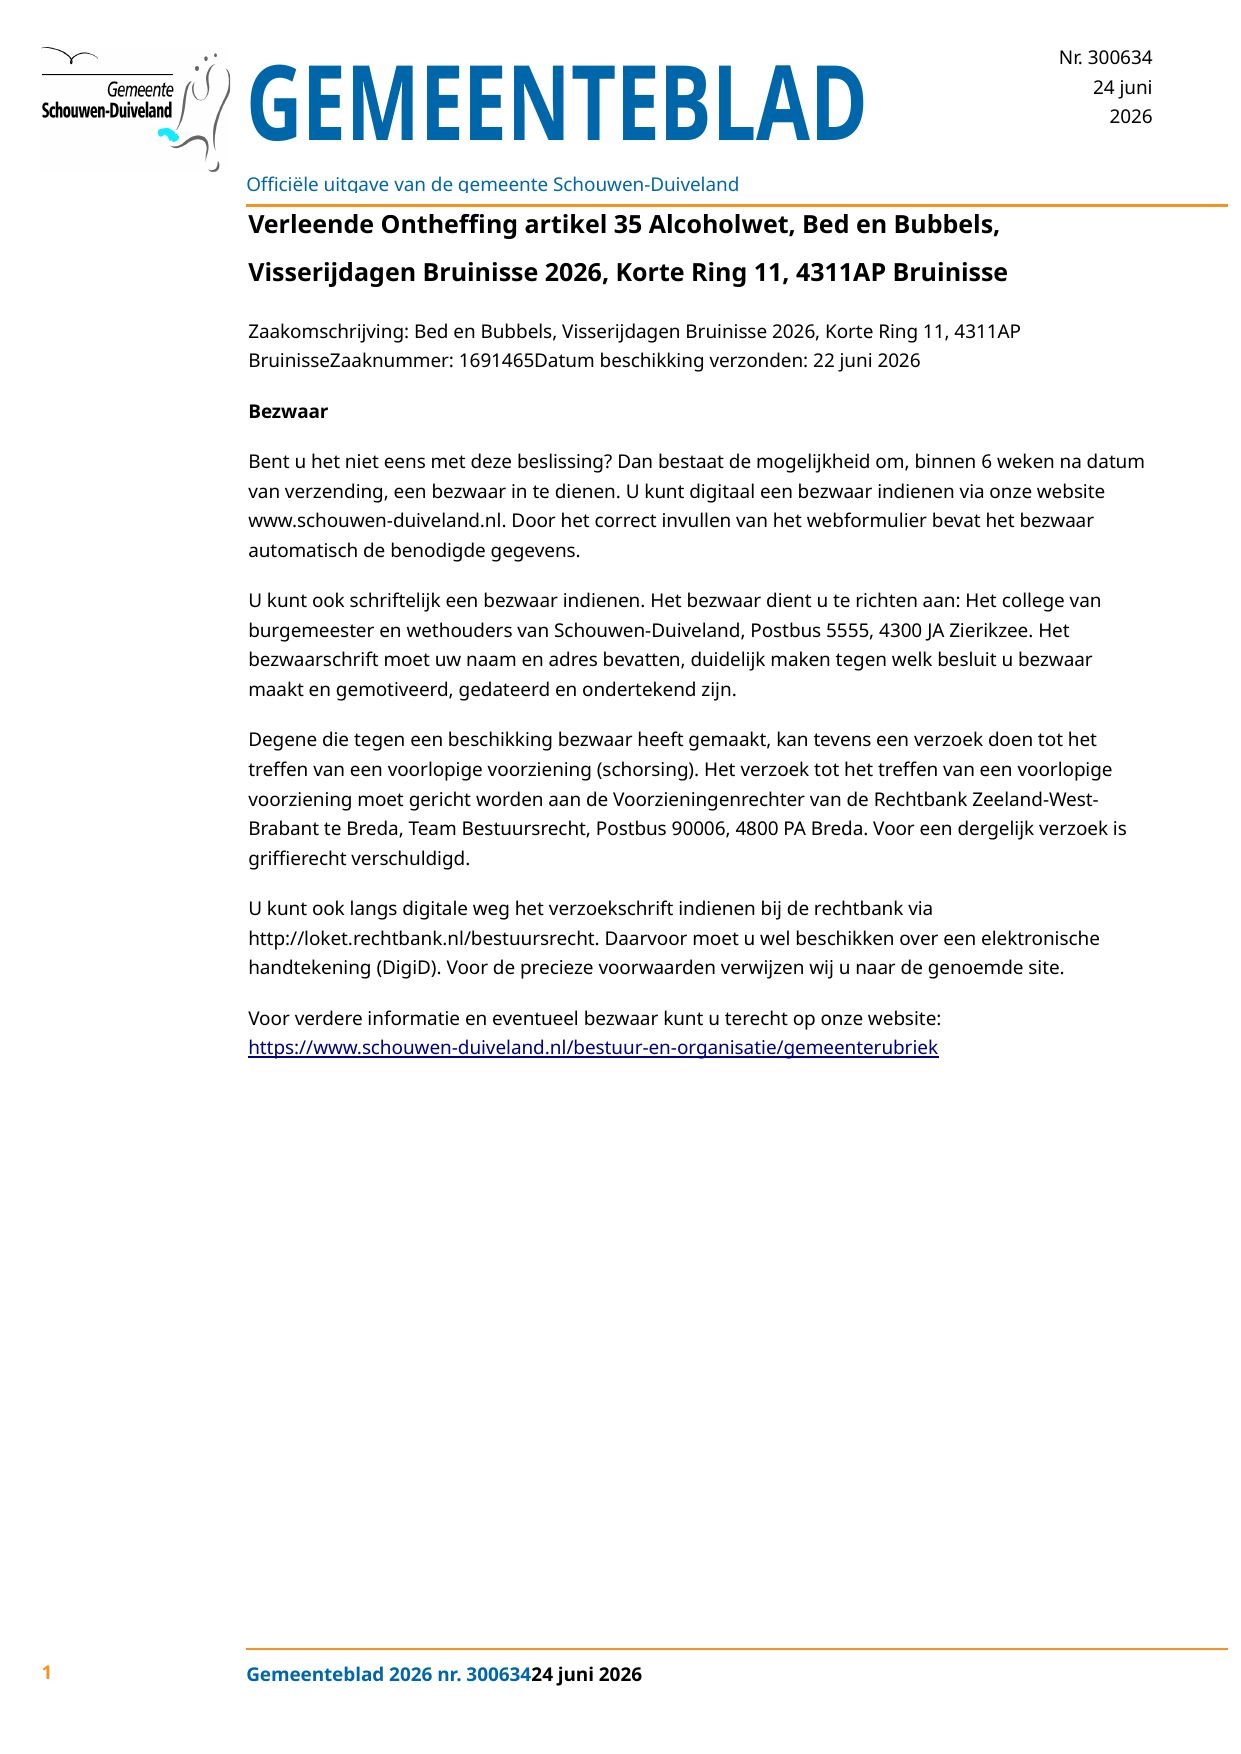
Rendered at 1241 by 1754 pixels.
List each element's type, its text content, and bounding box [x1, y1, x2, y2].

text Verleende Ontheffing artikel 35 Alcoholwet, Bed en Bubbels, Visserijdagen Bruinisse 2026, Korte Ring 11, 4311AP Bruinisse [248, 207, 1152, 288]
picture [41, 47, 231, 172]
text U kunt ook schriftelijk een bezwaar indienen. Het bezwaar dient u te richten aan: Het college van burgemeester en wethouders van Schouwen-Duiveland, Postbus 5555, 4300 JA Zierikzee. Het bezwaarschrift moet uw naam en adres bevatten, duidelijk maken tegen welk besluit u bezwaar maakt en gemotiveerd, gedateerd en ondertekend zijn. [248, 587, 1152, 702]
text Degene die tegen een beschikking bezwaar heeft gemaakt, kan tevens een verzoek doen tot het treffen van een voorlopige voorziening (schorsing). Het verzoek tot het treffen van een voorlopige voorziening moet gericht worden aan de Voorzieningenrechter van de Rechtbank Zeeland-West-Brabant te Breda, Team Bestuursrecht, Postbus 90006, 4800 PA Breda. Voor een dergelijk verzoek is griffierecht verschuldigd. [248, 727, 1152, 871]
text Voor verdere informatie en eventueel bezwaar kunt u terecht op onze website: https://www.schouwen-duiveland.nl/bestuur-en-organisatie/gemeenterubriek [248, 1005, 1152, 1060]
text U kunt ook langs digitale weg het verzoekschrift indienen bij de rechtbank via http://loket.rechtbank.nl/bestuursrecht. Daarvoor moet u wel beschikken over een elektronische handtekening (DigiD). Voor de precieze voorwaarden verwijzen wij u naar de genoemde site. [248, 895, 1152, 980]
text Zaakomschrijving: Bed en Bubbels, Visserijdagen Bruinisse 2026, Korte Ring 11, 4311AP BruinisseZaaknummer: 1691465Datum beschikking verzonden: 22 juni 2026 [248, 318, 1152, 373]
text Bezwaar [248, 398, 1152, 424]
text Bent u het niet eens met deze beslissing? Dan bestaat de mogelijkheid om, binnen 6 weken na datum van verzending, een bezwaar in te dienen. U kunt digitaal een bezwaar indienen via onze website www.schouwen-duiveland.nl. Door het correct invullen van het webformulier bevat het bezwaar automatisch de benodigde gegevens. [248, 448, 1152, 563]
